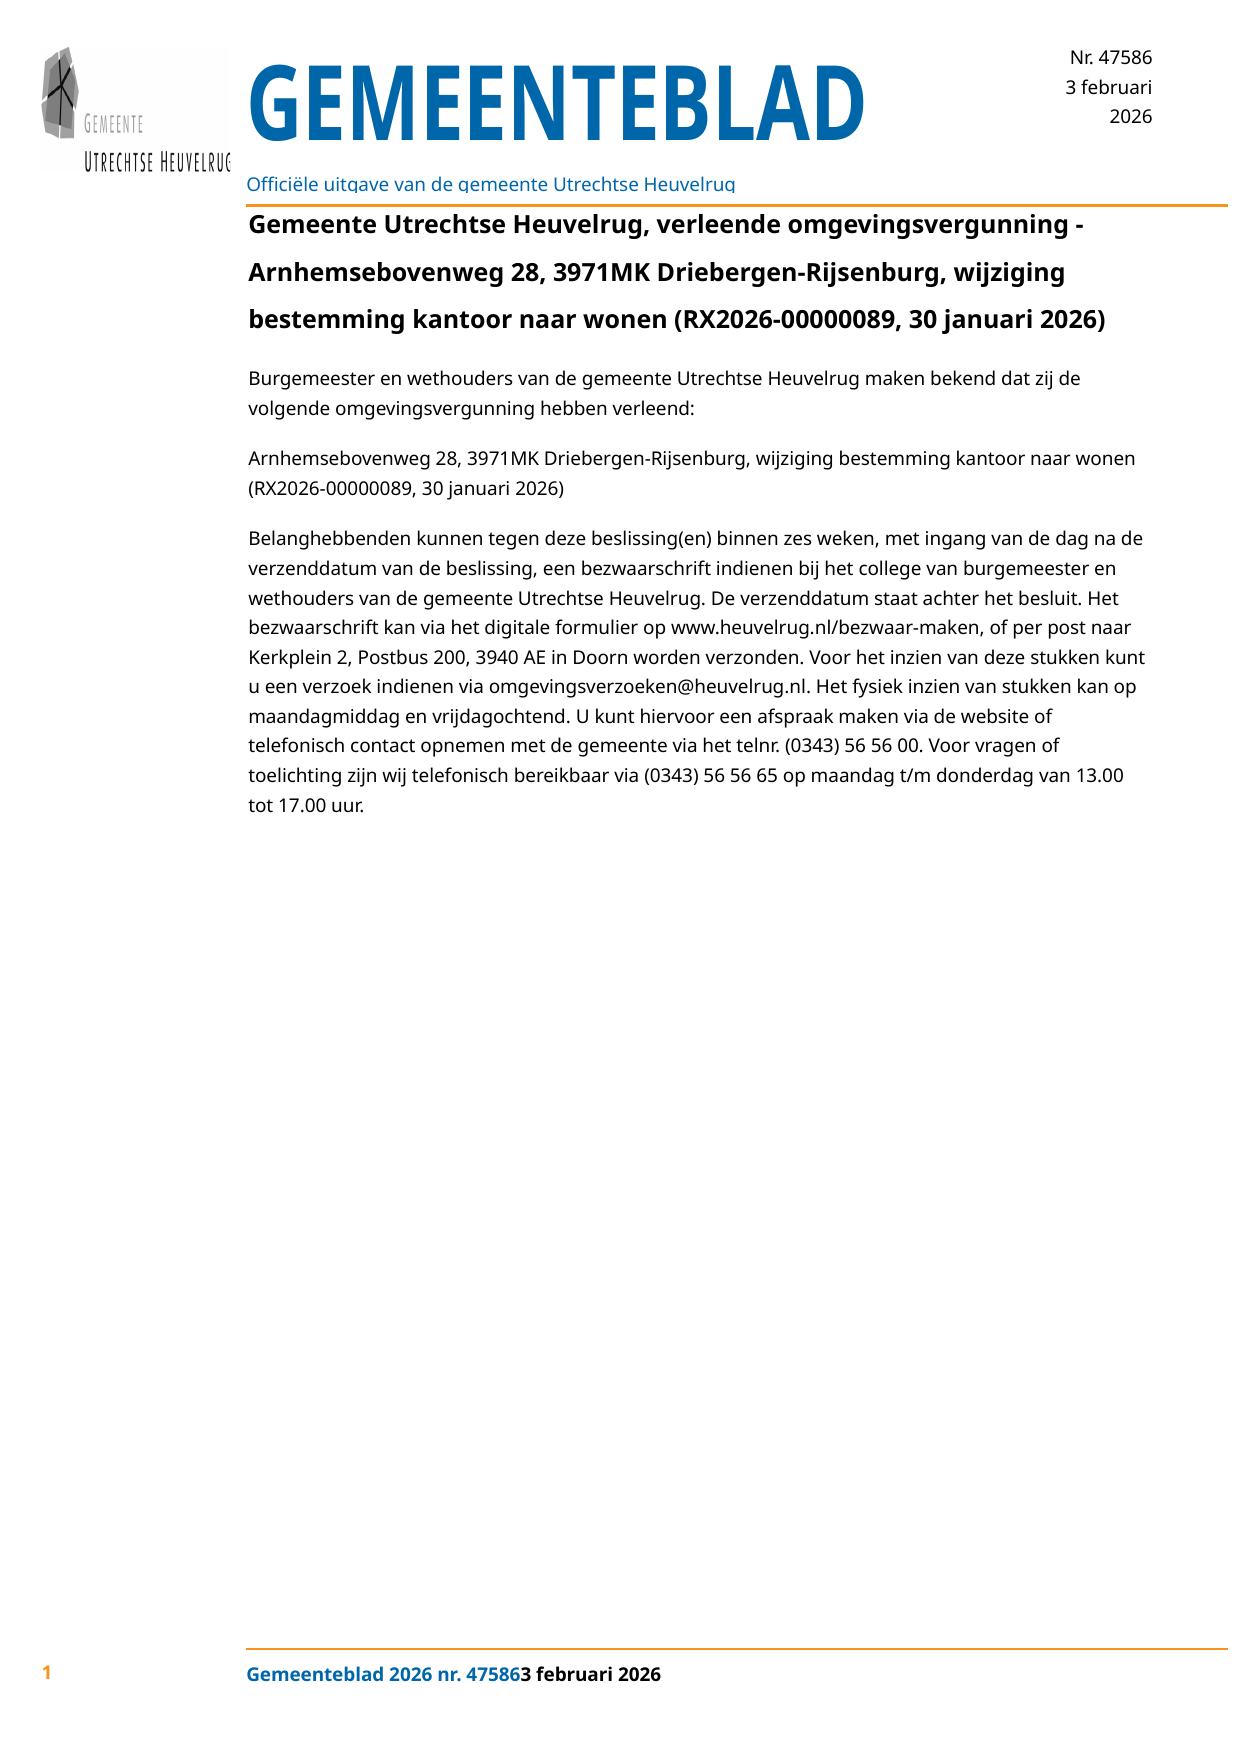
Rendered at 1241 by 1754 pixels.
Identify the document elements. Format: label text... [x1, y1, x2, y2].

text Burgemeester en wethouders van de gemeente Utrechtse Heuvelrug maken bekend dat zij de volgende omgevingsvergunning hebben verleend: [248, 366, 1152, 421]
text Arnhemsebovenweg 28, 3971MK Driebergen-Rijsenburg, wijziging bestemming kantoor naar wonen (RX2026-00000089, 30 januari 2026) [248, 446, 1152, 501]
picture [41, 47, 231, 172]
text Gemeente Utrechtse Heuvelrug, verleende omgevingsvergunning - Arnhemsebovenweg 28, 3971MK Driebergen-Rijsenburg, wijziging bestemming kantoor naar wonen (RX2026-00000089, 30 januari 2026) [248, 207, 1152, 336]
text Belanghebbenden kunnen tegen deze beslissing(en) binnen zes weken, met ingang van de dag na de verzenddatum van de beslissing, een bezwaarschrift indienen bij het college van burgemeester en wethouders van de gemeente Utrechtse Heuvelrug. De verzenddatum staat achter het besluit. Het bezwaarschrift kan via het digitale formulier op www.heuvelrug.nl/bezwaar-maken, of per post naar Kerkplein 2, Postbus 200, 3940 AE in Doorn worden verzonden. Voor het inzien van deze stukken kunt u een verzoek indienen via omgevingsverzoeken@heuvelrug.nl. Het fysiek inzien van stukken kan op maandagmiddag en vrijdagochtend. U kunt hiervoor een afspraak maken via de website of telefonisch contact opnemen met de gemeente via het telnr. (0343) 56 56 00. Voor vragen of toelichting zijn wij telefonisch bereikbaar via (0343) 56 56 65 op maandag t/m donderdag van 13.00 tot 17.00 uur. [248, 526, 1152, 817]
